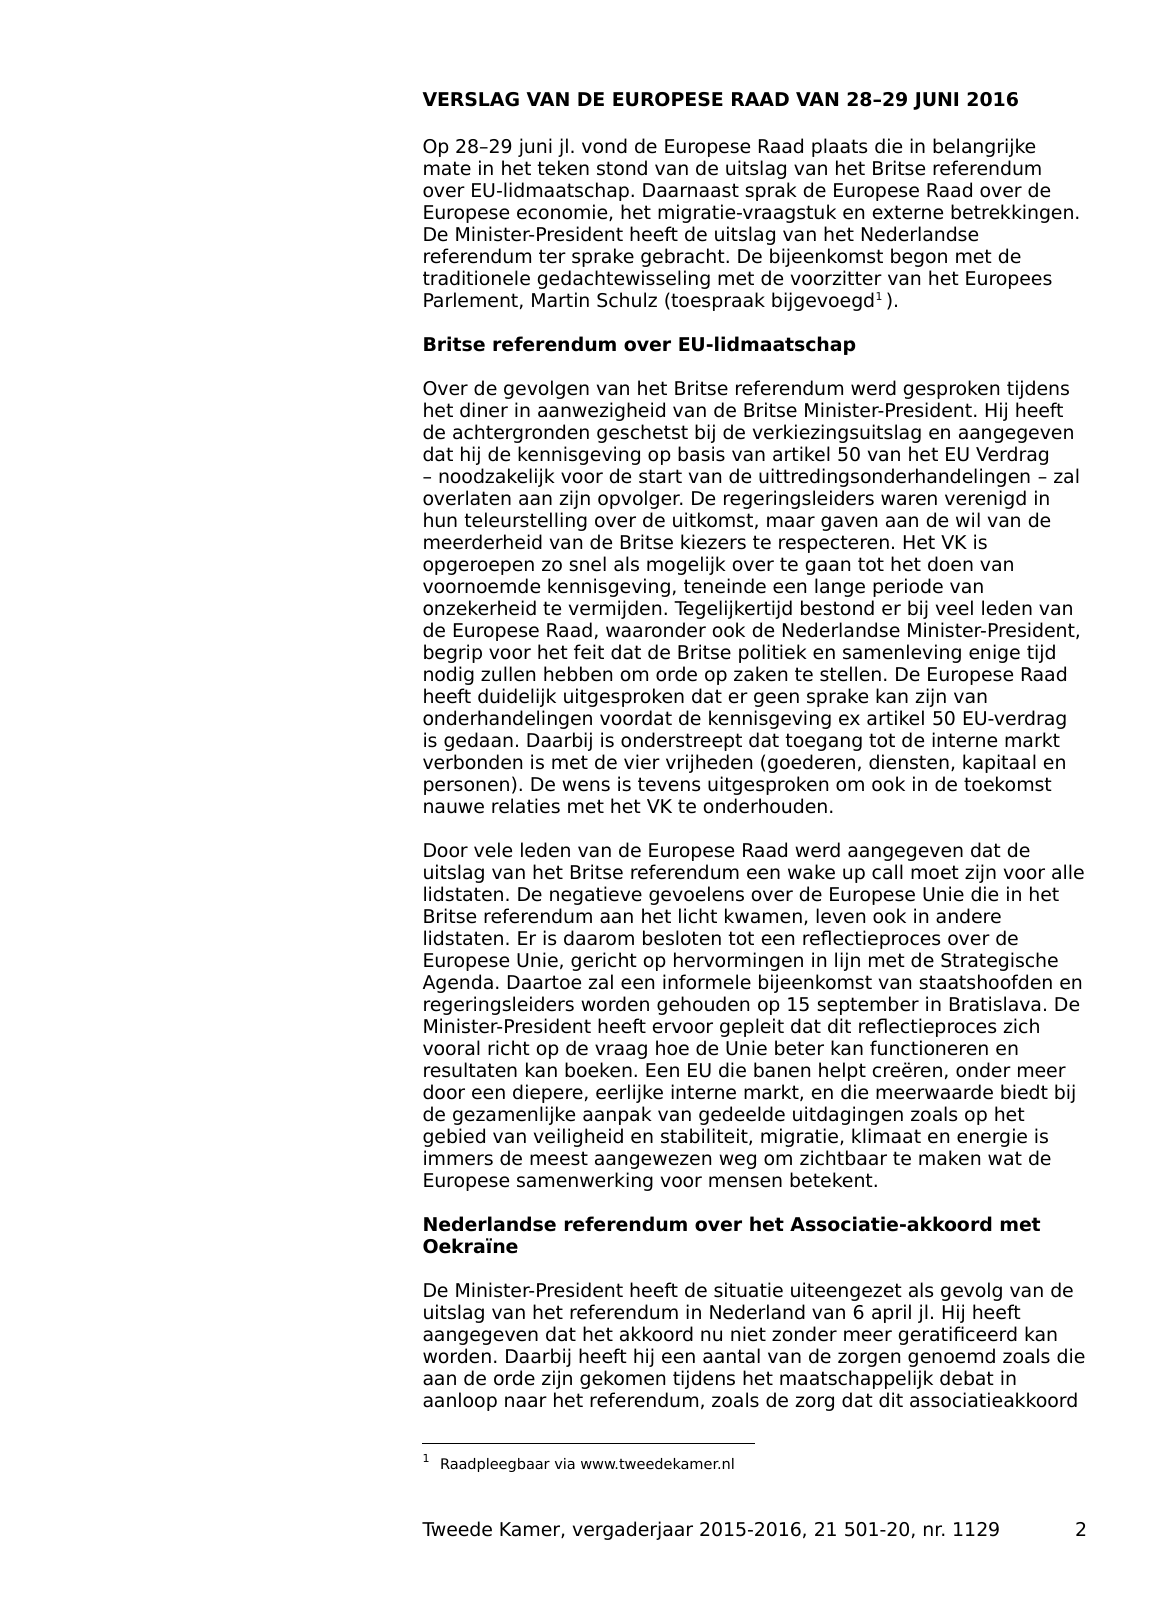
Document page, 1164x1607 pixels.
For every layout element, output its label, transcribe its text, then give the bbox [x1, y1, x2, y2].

subtitle VERSLAG VAN DE EUROPESE RAAD VAN 28–29 JUNI 2016 [422, 89, 1087, 111]
text Door vele leden van de Europese Raad werd aangegeven dat de uitslag van het Britse referendum een wake up call moet zijn voor alle lidstaten. De negatieve gevoelens over de Europese Unie die in het Britse referendum aan het licht kwamen, leven ook in andere lidstaten. Er is daarom besloten tot een reflectieproces over de Europese Unie, gericht op hervormingen in lijn met de Strategische Agenda. Daartoe zal een informele bijeenkomst van staatshoofden en regeringsleiders worden gehouden op 15 september in Bratislava. De Minister-President heeft ervoor gepleit dat dit reflectieproces zich vooral richt op de vraag hoe de Unie beter kan functioneren en resultaten kan boeken. Een EU die banen helpt creëren, onder meer door een diepere, eerlijke interne markt, en die meerwaarde biedt bij de gezamenlijke aanpak van gedeelde uitdagingen zoals op het gebied van veiligheid en stabiliteit, migratie, klimaat en energie is immers de meest aangewezen weg om zichtbaar te maken wat de Europese samenwerking voor mensen betekent. [422, 840, 1087, 1192]
text Over de gevolgen van het Britse referendum werd gesproken tijdens het diner in aanwezigheid van de Britse Minister-President. Hij heeft de achtergronden geschetst bij de verkiezingsuitslag en aangegeven dat hij de kennisgeving op basis van artikel 50 van het EU Verdrag – noodzakelijk voor de start van de uittredingsonderhandelingen – zal overlaten aan zijn opvolger. De regeringsleiders waren verenigd in hun teleurstelling over de uitkomst, maar gaven aan de wil van de meerderheid van de Britse kiezers te respecteren. Het VK is opgeroepen zo snel als mogelijk over te gaan tot het doen van voornoemde kennisgeving, teneinde een lange periode van onzekerheid te vermijden. Tegelijkertijd bestond er bij veel leden van de Europese Raad, waaronder ook de Nederlandse Minister-President, begrip voor het feit dat de Britse politiek en samenleving enige tijd nodig zullen hebben om orde op zaken te stellen. De Europese Raad heeft duidelijk uitgesproken dat er geen sprake kan zijn van onderhandelingen voordat de kennisgeving ex artikel 50 EU-verdrag is gedaan. Daarbij is onderstreept dat toegang tot de interne markt verbonden is met de vier vrijheden (goederen, diensten, kapitaal en personen). De wens is tevens uitgesproken om ook in de toekomst nauwe relaties met het VK te onderhouden. [422, 378, 1087, 818]
text Op 28–29 juni jl. vond de Europese Raad plaats die in belangrijke mate in het teken stond van de uitslag van het Britse referendum over EU-lidmaatschap. Daarnaast sprak de Europese Raad over de Europese economie, het migratie-vraagstuk en externe betrekkingen. De Minister-President heeft de uitslag van het Nederlandse referendum ter sprake gebracht. De bijeenkomst begon met de traditionele gedachtewisseling met de voorzitter van het Europees Parlement, Martin Schulz (toespraak bijgevoegd). [422, 136, 1087, 312]
subtitle Britse referendum over EU-lidmaatschap [422, 334, 1087, 356]
text De Minister-President heeft de situatie uiteengezet als gevolg van de uitslag van het referendum in Nederland van 6 april jl. Hij heeft aangegeven dat het akkoord nu niet zonder meer geratificeerd kan worden. Daarbij heeft hij een aantal van de zorgen genoemd zoals die aan de orde zijn gekomen tijdens het maatschappelijk debat in aanloop naar het referendum, zoals de zorg dat dit associatieakkoord [422, 1280, 1087, 1412]
subtitle Nederlandse referendum over het Associatie-akkoord met Oekraïne [422, 1214, 1087, 1258]
text Raadpleegbaar via www.tweedekamer.nl [422, 1452, 1087, 1474]
